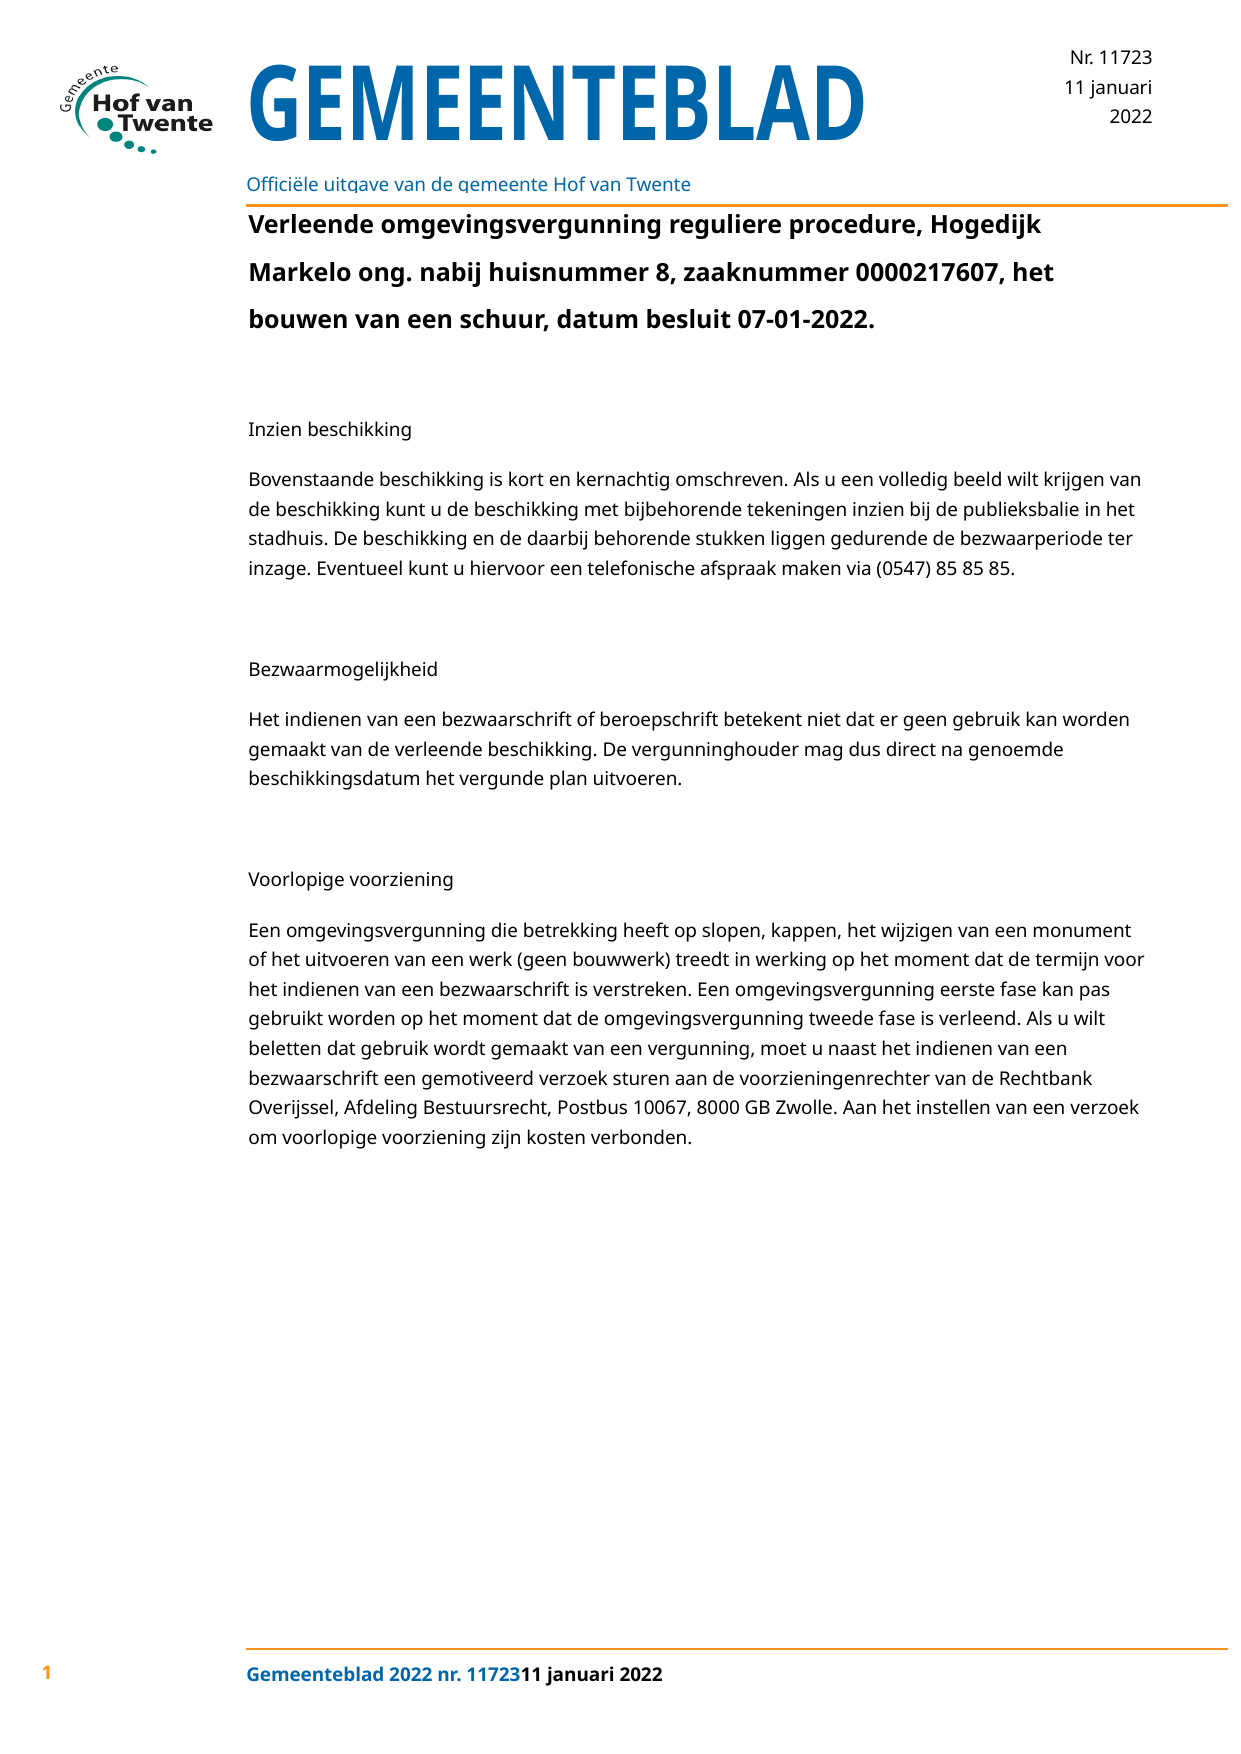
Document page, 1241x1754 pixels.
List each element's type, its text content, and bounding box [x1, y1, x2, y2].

text Voorlopige voorziening [248, 866, 1152, 892]
text Verleende omgevingsvergunning reguliere procedure, Hogedijk Markelo ong. nabij huisnummer 8, zaaknummer 0000217607, het bouwen van een schuur, datum besluit 07-01-2022. [248, 207, 1152, 336]
picture [41, 47, 231, 172]
text Bovenstaande beschikking is kort en kernachtig omschreven. Als u een volledig beeld wilt krijgen van de beschikking kunt u de beschikking met bijbehorende tekeningen inzien bij de publieksbalie in het stadhuis. De beschikking en de daarbij behorende stukken liggen gedurende de bezwaarperiode ter inzage. Eventueel kunt u hiervoor een telefonische afspraak maken via (0547) 85 85 85. [248, 466, 1152, 581]
text Inzien beschikking [248, 416, 1152, 442]
text Een omgevingsvergunning die betrekking heeft op slopen, kappen, het wijzigen van een monument of het uitvoeren van een werk (geen bouwwerk) treedt in werking op het moment dat de termijn voor het indienen van een bezwaarschrift is verstreken. Een omgevingsvergunning eerste fase kan pas gebruikt worden op het moment dat de omgevingsvergunning tweede fase is verleend. Als u wilt beletten dat gebruik wordt gemaakt van een vergunning, moet u naast het indienen van een bezwaarschrift een gemotiveerd verzoek sturen aan de voorzieningenrechter van de Rechtbank Overijssel, Afdeling Bestuursrecht, Postbus 10067, 8000 GB Zwolle. Aan het instellen van een verzoek om voorlopige voorziening zijn kosten verbonden. [248, 917, 1152, 1149]
text Het indienen van een bezwaarschrift of beroepschrift betekent niet dat er geen gebruik kan worden gemaakt van de verleende beschikking. De vergunninghouder mag dus direct na genoemde beschikkingsdatum het vergunde plan uitvoeren. [248, 706, 1152, 791]
text Bezwaarmogelijkheid [248, 656, 1152, 682]
